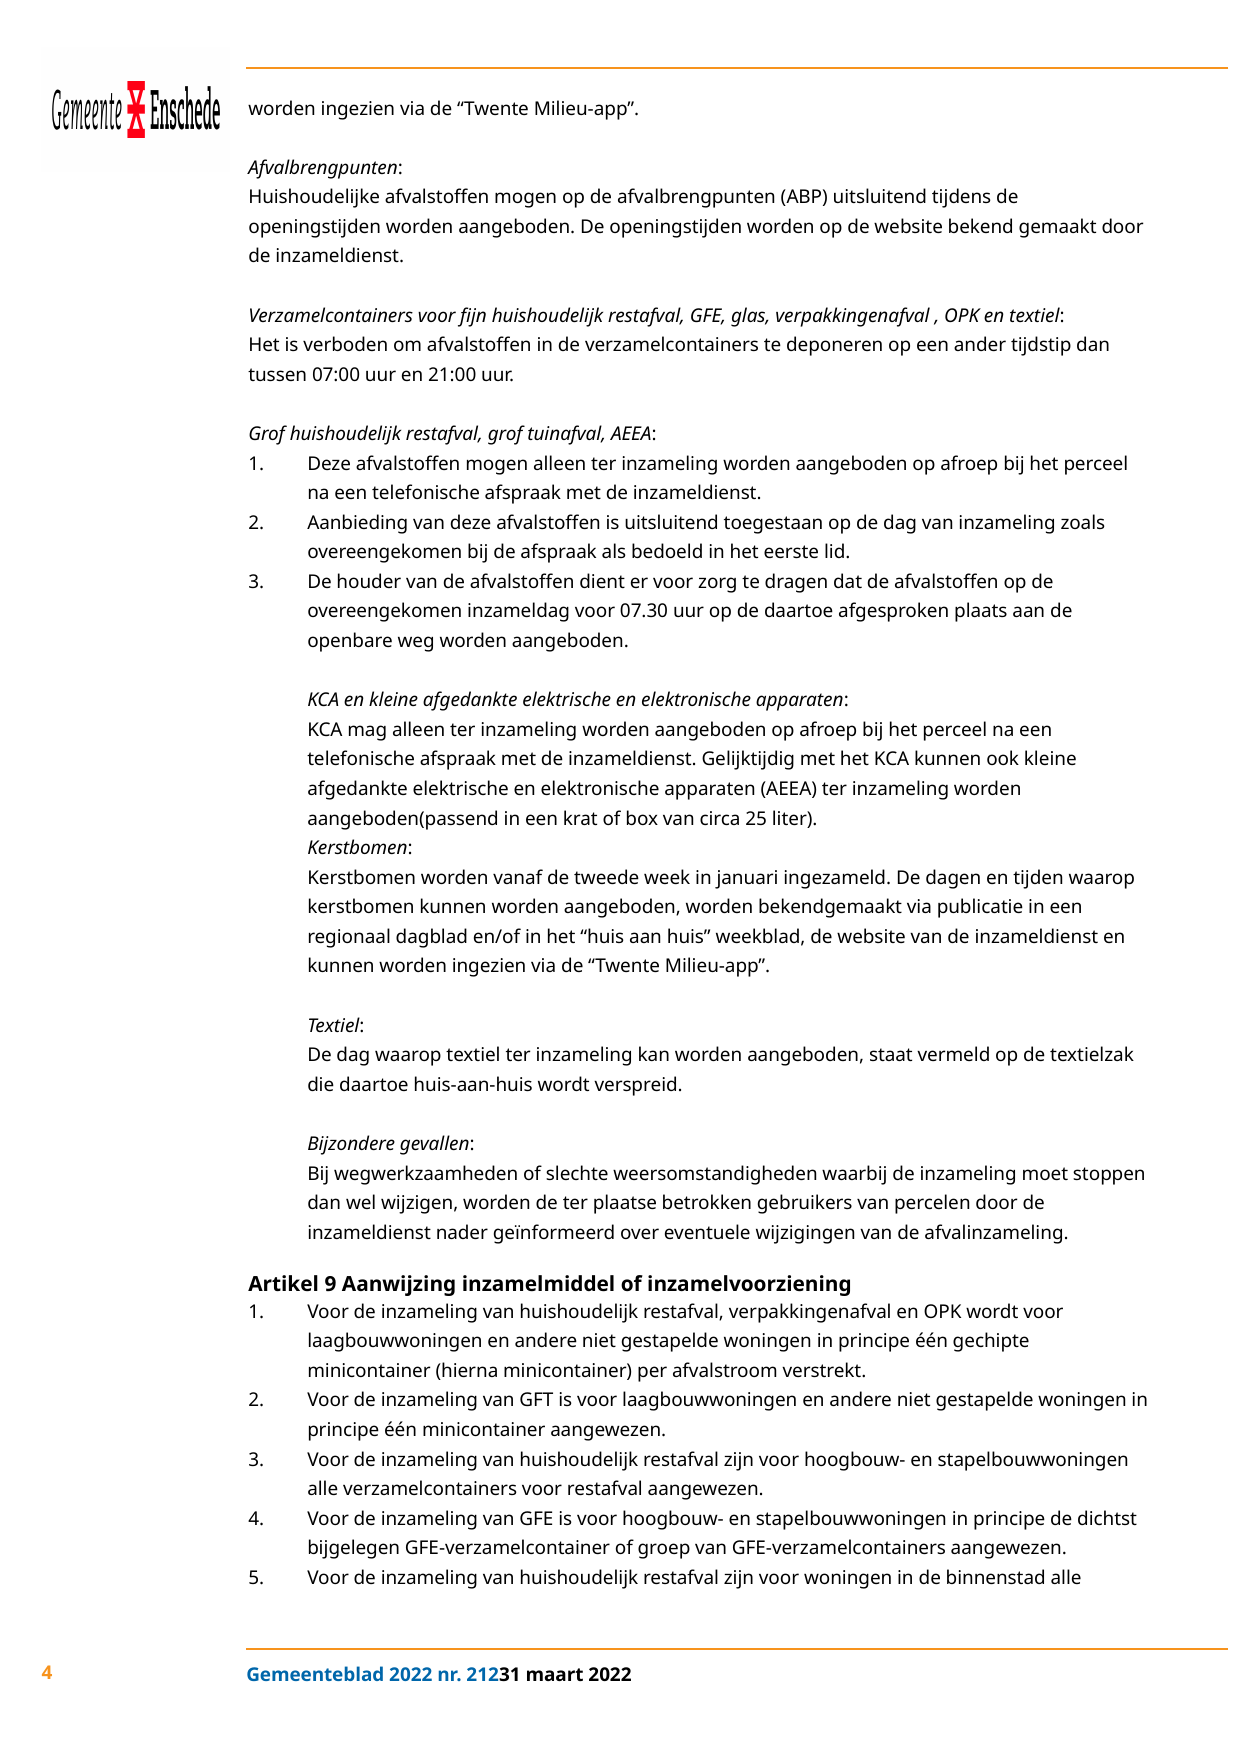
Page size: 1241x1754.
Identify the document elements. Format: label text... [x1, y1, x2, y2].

list Voor de inzameling van GFE is voor hoogbouw- en stapelbouwwoningen in principe de dichtst bijgelegen GFE-verzamelcontainer of groep van GFE-verzamelcontainers aangewezen. [248, 1505, 1152, 1560]
list Voor de inzameling van huishoudelijk restafval, verpakkingenafval en OPK wordt voor laagbouwwoningen en andere niet gestapelde woningen in principe één gechipte minicontainer (hierna minicontainer) per afvalstroom verstrekt. [248, 1298, 1152, 1383]
list Textiel: [248, 1012, 1152, 1038]
list Kerstbomen worden vanaf de tweede week in januari ingezameld. De dagen en tijden waarop kerstbomen kunnen worden aangeboden, worden bekendgemaakt via publicatie in een regionaal dagblad en/of in het “huis aan huis” weekblad, de website van de inzameldienst en kunnen worden ingezien via de “Twente Milieu-app”. [248, 864, 1152, 978]
picture [41, 47, 231, 172]
list Bij wegwerkzaamheden of slechte weersomstandigheden waarbij de inzameling moet stoppen dan wel wijzigen, worden de ter plaatse betrokken gebruikers van percelen door de inzameldienst nader geïnformeerd over eventuele wijzigingen van de afvalinzameling. [248, 1160, 1152, 1245]
text Het is verboden om afvalstoffen in de verzamelcontainers te deponeren op een ander tijdstip dan tussen 07:00 uur en 21:00 uur. [248, 331, 1152, 387]
text Artikel 9 Aanwijzing inzamelmiddel of inzamelvoorziening [248, 1269, 1152, 1298]
list Voor de inzameling van huishoudelijk restafval zijn voor hoogbouw- en stapelbouwwoningen alle verzamelcontainers voor restafval aangewezen. [248, 1446, 1152, 1501]
list KCA en kleine afgedankte elektrische en elektronische apparaten: [248, 686, 1152, 712]
list Aanbieding van deze afvalstoffen is uitsluitend toegestaan op de dag van inzameling zoals overeengekomen bij de afspraak als bedoeld in het eerste lid. [248, 509, 1152, 564]
list Bijzondere gevallen: [248, 1130, 1152, 1156]
list Deze afvalstoffen mogen alleen ter inzameling worden aangeboden op afroep bij het perceel na een telefonische afspraak met de inzameldienst. [248, 450, 1152, 505]
list Voor de inzameling van GFT is voor laagbouwwoningen en andere niet gestapelde woningen in principe één minicontainer aangewezen. [248, 1387, 1152, 1442]
text Grof huishoudelijk restafval, grof tuinafval, AEEA: [248, 420, 1152, 446]
list Voor de inzameling van huishoudelijk restafval zijn voor woningen in de binnenstad alle [248, 1564, 1152, 1590]
text Verzamelcontainers voor fijn huishoudelijk restafval, GFE, glas, verpakkingenafval , OPK en textiel: [248, 302, 1152, 328]
list KCA mag alleen ter inzameling worden aangeboden op afroep bij het perceel na een telefonische afspraak met de inzameldienst. Gelijktijdig met het KCA kunnen ook kleine afgedankte elektrische en elektronische apparaten (AEEA) ter inzameling worden aangeboden(passend in een krat of box van circa 25 liter). [248, 716, 1152, 831]
text Huishoudelijke afvalstoffen mogen op de afvalbrengpunten (ABP) uitsluitend tijdens de openingstijden worden aangeboden. De openingstijden worden op de website bekend gemaakt door de inzameldienst. [248, 183, 1152, 268]
list Kerstbomen: [248, 834, 1152, 860]
text worden ingezien via de “Twente Milieu-app”. [248, 95, 1152, 121]
list De houder van de afvalstoffen dient er voor zorg te dragen dat de afvalstoffen op de overeengekomen inzameldag voor 07.30 uur op de daartoe afgesproken plaats aan de openbare weg worden aangeboden. [248, 568, 1152, 653]
text Afvalbrengpunten: [248, 154, 1152, 180]
list De dag waarop textiel ter inzameling kan worden aangeboden, staat vermeld op de textielzak die daartoe huis-aan-huis wordt verspreid. [248, 1041, 1152, 1097]
